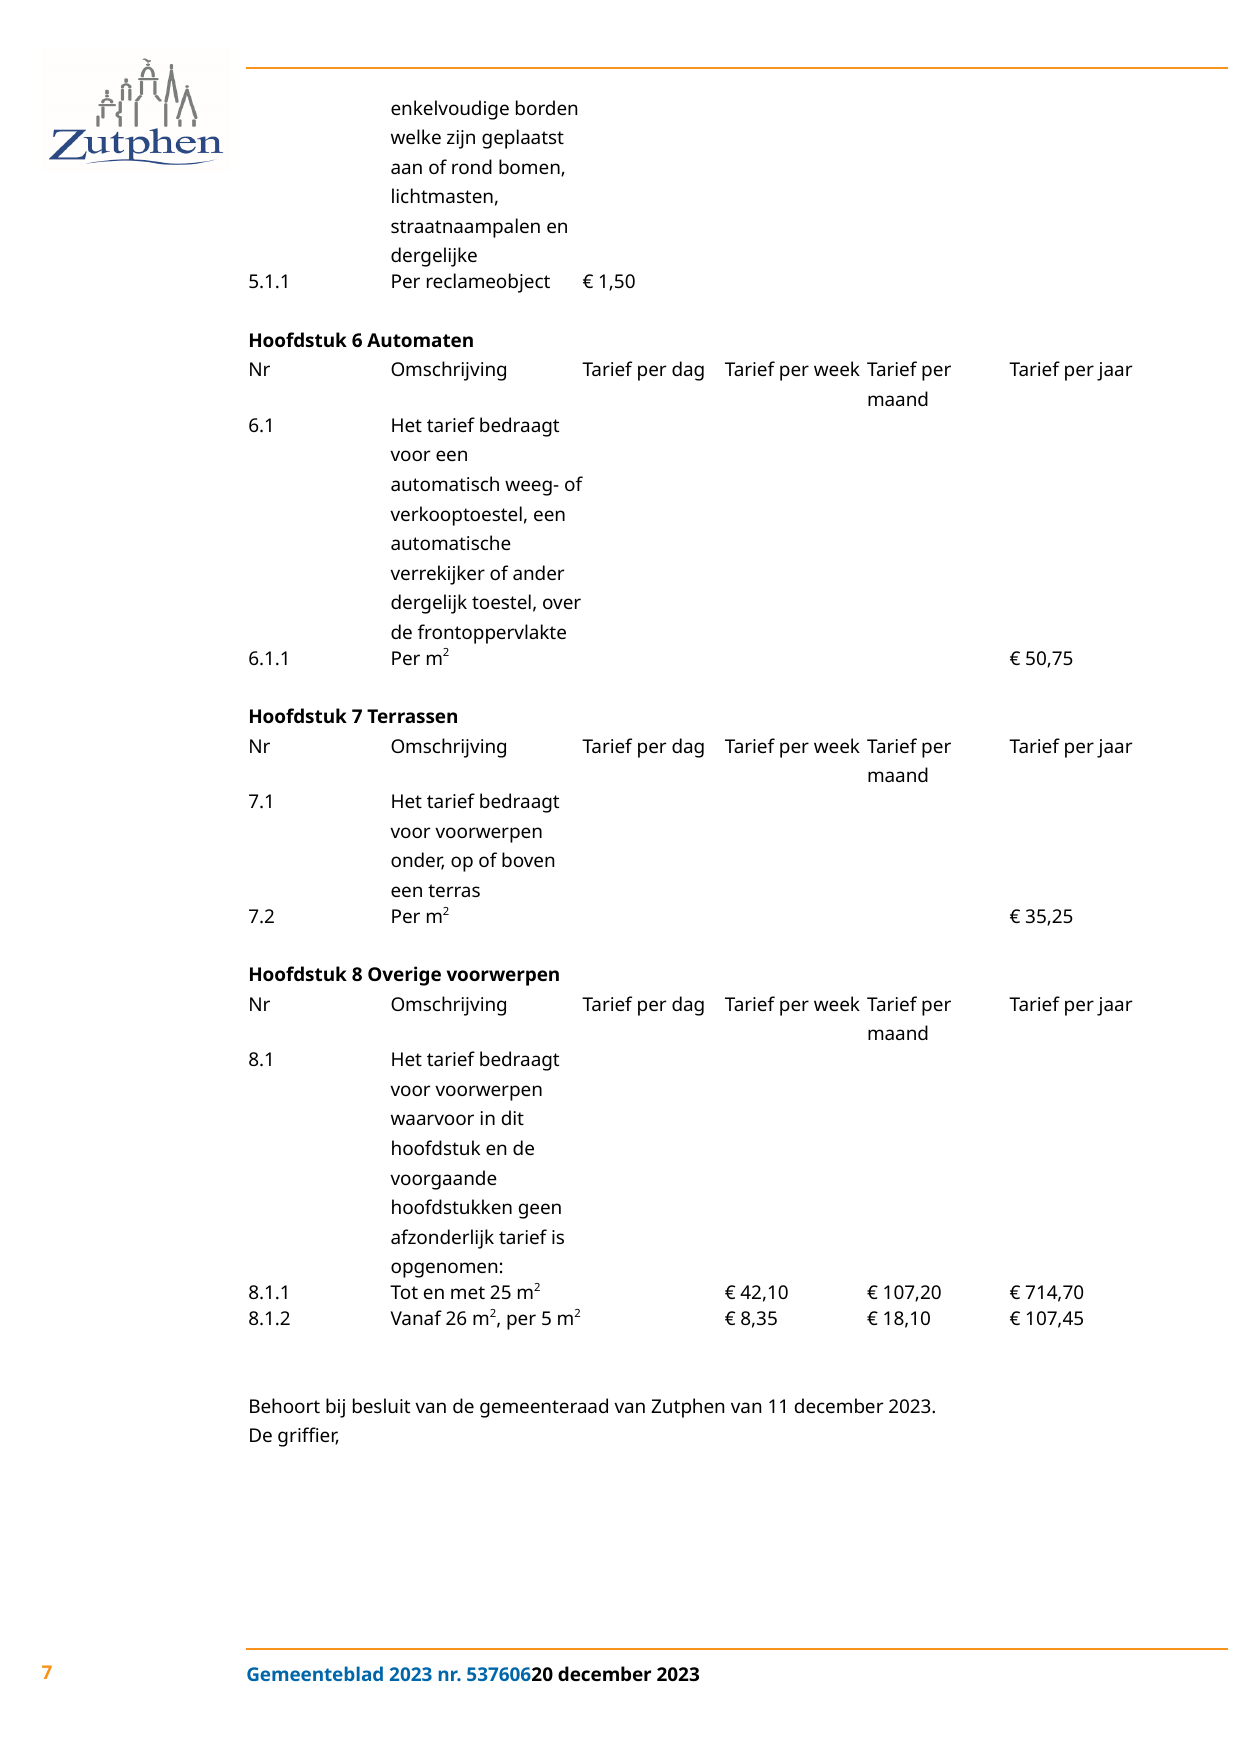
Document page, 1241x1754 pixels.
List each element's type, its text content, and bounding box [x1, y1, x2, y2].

table_cell € 18,10 [867, 1305, 1009, 1331]
table_cell Per m2 [390, 645, 582, 671]
table_cell € 107,20 [867, 1279, 1009, 1305]
table_cell [582, 645, 724, 671]
table_cell Het tarief bedraagt voor een automatisch weeg- of verkooptoestel, een automatische verrekijker of ander dergelijk toestel, over de frontoppervlakte [390, 412, 582, 645]
table_header Tarief per dag [582, 991, 724, 1046]
table_cell [1009, 269, 1152, 294]
table_cell Het tarief bedraagt voor voorwerpen waarvoor in dit hoofdstuk en de voorgaande hoofdstukken geen afzonderlijk tarief is opgenomen: [390, 1046, 582, 1279]
table_cell € 42,10 [725, 1279, 867, 1305]
table_cell € 714,70 [1009, 1279, 1152, 1305]
table_header Tarief per maand [867, 991, 1009, 1046]
table_header Omschrijving [390, 733, 582, 788]
table_cell 5.1.1 [248, 269, 390, 294]
table_cell 7.1 [248, 788, 390, 903]
table_cell [1009, 788, 1152, 903]
table_cell [582, 1046, 724, 1279]
table_cell [1009, 412, 1152, 645]
table_cell [867, 645, 1009, 671]
table_cell [867, 903, 1009, 928]
table_cell Tot en met 25 m2 [390, 1279, 582, 1305]
text De griffier, [248, 1423, 1152, 1448]
table_cell [867, 412, 1009, 645]
table_cell [725, 412, 867, 645]
table_cell Per reclameobject [390, 269, 582, 294]
table_header Tarief per jaar [1009, 357, 1152, 412]
table_cell 6.1 [248, 412, 390, 645]
table_header Nr [248, 733, 390, 788]
table_header Tarief per week [725, 733, 867, 788]
table_cell [582, 95, 724, 268]
table_cell 8.1.2 [248, 1305, 390, 1331]
table_header Nr [248, 991, 390, 1046]
table_header Nr [248, 357, 390, 412]
table_cell [248, 95, 390, 268]
table_cell [867, 269, 1009, 294]
table_header Tarief per dag [582, 733, 724, 788]
table_cell € 8,35 [725, 1305, 867, 1331]
table_cell € 107,45 [1009, 1305, 1152, 1331]
table_cell € 35,25 [1009, 903, 1152, 928]
table_cell 7.2 [248, 903, 390, 928]
table_cell [582, 1279, 724, 1305]
table_cell [1009, 1046, 1152, 1279]
table_cell [725, 788, 867, 903]
table_cell € 50,75 [1009, 645, 1152, 671]
table_cell [582, 1305, 724, 1331]
table_cell [867, 95, 1009, 268]
table_cell 8.1 [248, 1046, 390, 1279]
table_cell € 1,50 [582, 269, 724, 294]
table_cell [725, 95, 867, 268]
table_header Tarief per maand [867, 357, 1009, 412]
table_header Tarief per maand [867, 733, 1009, 788]
table_cell [725, 1046, 867, 1279]
table_header Tarief per jaar [1009, 733, 1152, 788]
table_header Tarief per week [725, 357, 867, 412]
table_header Tarief per jaar [1009, 991, 1152, 1046]
table_cell Vanaf 26 m2, per 5 m2 [390, 1305, 582, 1331]
table_cell Per m2 [390, 903, 582, 928]
table_header Tarief per dag [582, 357, 724, 412]
table_cell Het tarief bedraagt voor voorwerpen onder, op of boven een terras [390, 788, 582, 903]
table_header Omschrijving [390, 357, 582, 412]
table_header Omschrijving [390, 991, 582, 1046]
table_cell [582, 412, 724, 645]
table_cell [725, 903, 867, 928]
table_cell [582, 903, 724, 928]
text Behoort bij besluit van de gemeenteraad van Zutphen van 11 december 2023. [248, 1393, 1152, 1419]
text Hoofdstuk 8 Overige voorwerpen [248, 961, 1152, 987]
text Hoofdstuk 6 Automaten [248, 327, 1152, 353]
table_cell 8.1.1 [248, 1279, 390, 1305]
table_header Tarief per week [725, 991, 867, 1046]
picture [41, 47, 231, 172]
text Hoofdstuk 7 Terrassen [248, 703, 1152, 729]
table_cell enkelvoudige borden welke zijn geplaatst aan of rond bomen, lichtmasten, straatnaampalen en dergelijke [390, 95, 582, 268]
table_cell [1009, 95, 1152, 268]
table_cell [725, 645, 867, 671]
table_cell [582, 788, 724, 903]
table_cell 6.1.1 [248, 645, 390, 671]
table_cell [725, 269, 867, 294]
table_cell [867, 1046, 1009, 1279]
table_cell [867, 788, 1009, 903]
